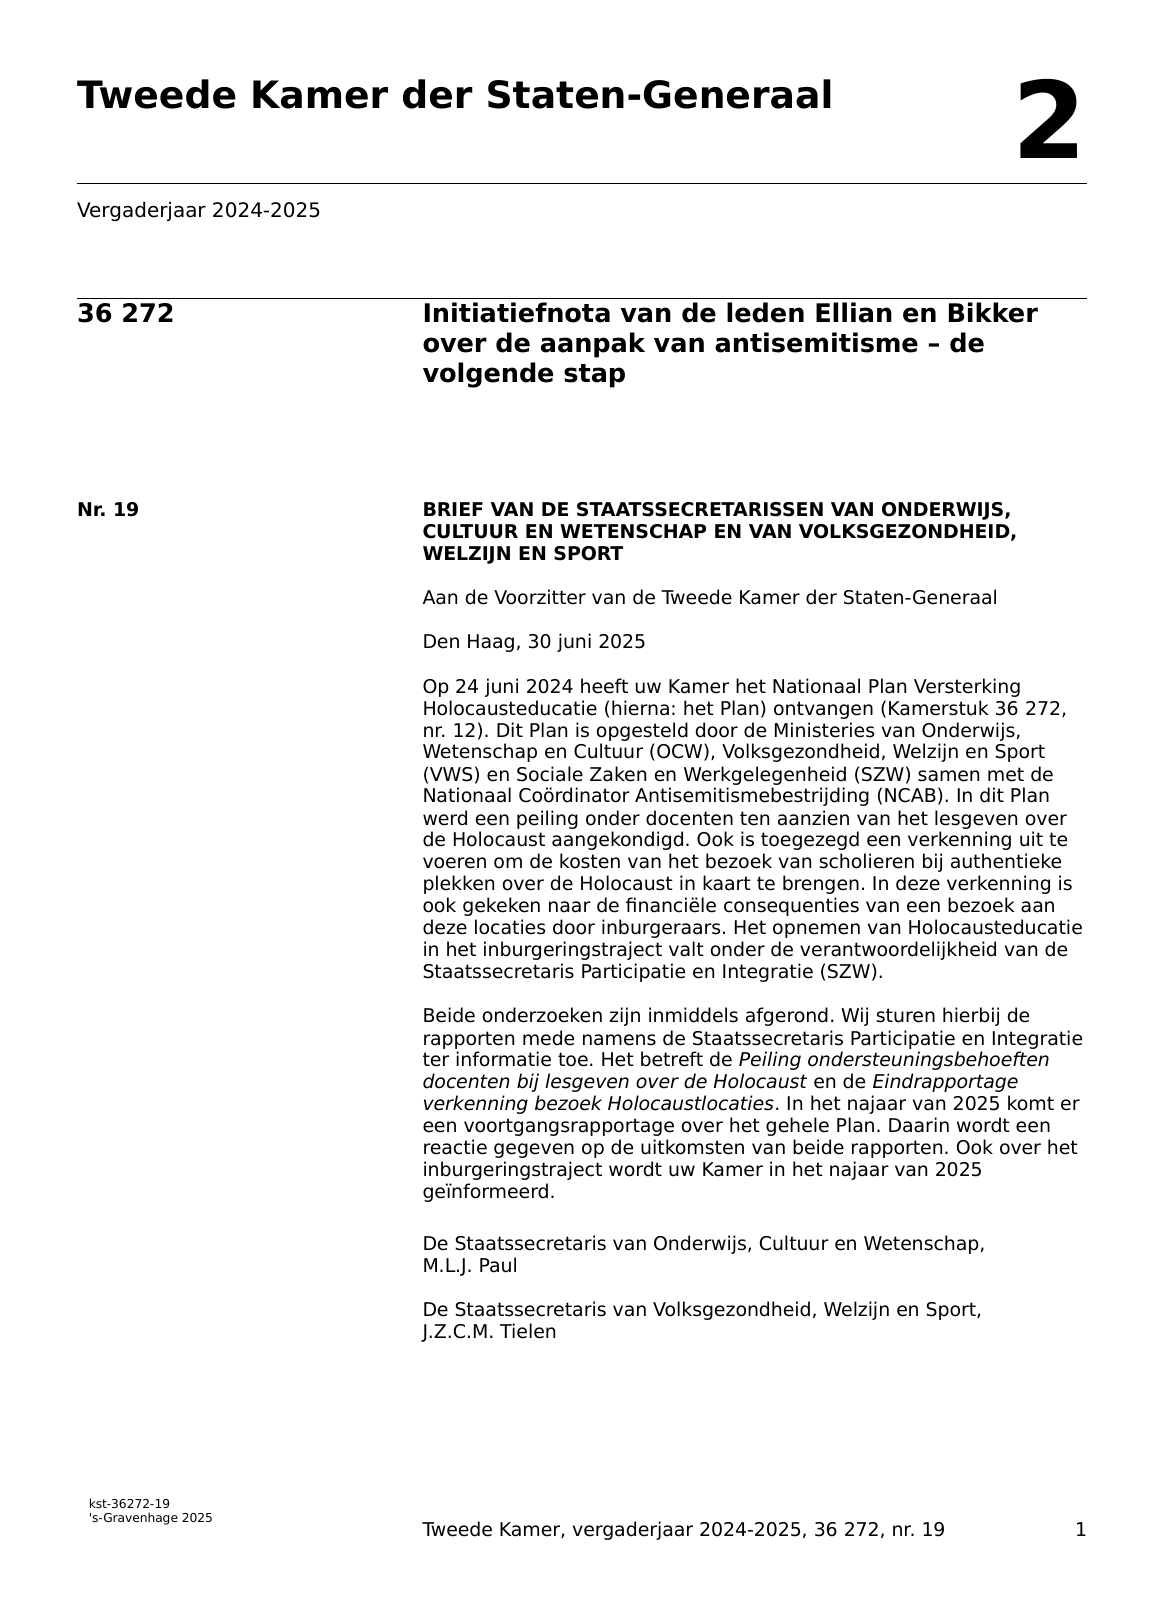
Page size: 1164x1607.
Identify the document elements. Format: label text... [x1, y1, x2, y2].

text Den Haag, 30 juni 2025 [422, 631, 1087, 653]
table_cell Vergaderjaar 2024-2025 [77, 184, 1087, 298]
subtitle Nr. 19 BRIEF VAN DE STAATSSECRETARISSEN VAN ONDERWIJS, CULTUUR EN WETENSCHAP EN VAN VOLKSGEZONDHEID, WELZIJN EN SPORT [77, 499, 1087, 565]
text Beide onderzoeken zijn inmiddels afgerond. Wij sturen hierbij de rapporten mede namens de Staatssecretaris Participatie en Integratie ter informatie toe. Het betreft de Peiling ondersteuningsbehoeften docenten bij lesgeven over de Holocaust en de Eindrapportage verkenning bezoek Holocaustlocaties. In het najaar van 2025 komt er een voortgangsrapportage over het gehele Plan. Daarin wordt een reactie gegeven op de uitkomsten van beide rapporten. Ook over het inburgeringstraject wordt uw Kamer in het najaar van 2025 geïnformeerd. [422, 1005, 1087, 1203]
text 's-Gravenhage 2025 [88, 1511, 323, 1525]
text De Staatssecretaris van Onderwijs, Cultuur en Wetenschap, M.L.J. Paul [422, 1233, 1087, 1277]
table_header Tweede Kamer der Staten-Generaal [77, 59, 886, 183]
text Op 24 juni 2024 heeft uw Kamer het Nationaal Plan Versterking Holocausteducatie (hierna: het Plan) ontvangen (Kamerstuk 36 272, nr. 12). Dit Plan is opgesteld door de Ministeries van Onderwijs, Wetenschap en Cultuur (OCW), Volksgezondheid, Welzijn en Sport (VWS) en Sociale Zaken en Werkgelegenheid (SZW) samen met de Nationaal Coördinator Antisemitismebestrijding (NCAB). In dit Plan werd een peiling onder docenten ten aanzien van het lesgeven over de Holocaust aangekondigd. Ook is toegezegd een verkenning uit te voeren om de kosten van het bezoek van scholieren bij authentieke plekken over de Holocaust in kaart te brengen. In deze verkenning is ook gekeken naar de financiële consequenties van een bezoek aan deze locaties door inburgeraars. Het opnemen van Holocausteducatie in het inburgeringstraject valt onder de verantwoordelijkheid van de Staatssecretaris Participatie en Integratie (SZW). [422, 676, 1087, 983]
text De Staatssecretaris van Volksgezondheid, Welzijn en Sport, J.Z.C.M. Tielen [422, 1299, 1087, 1343]
subtitle 36 272 Initiatiefnota van de leden Ellian en Bikker over de aanpak van antisemitisme – de volgende stap [77, 299, 1087, 388]
text Aan de Voorzitter van de Tweede Kamer der Staten-Generaal [422, 587, 1087, 609]
table_header 2 [886, 59, 1087, 183]
text kst-36272-19 [88, 1497, 323, 1511]
